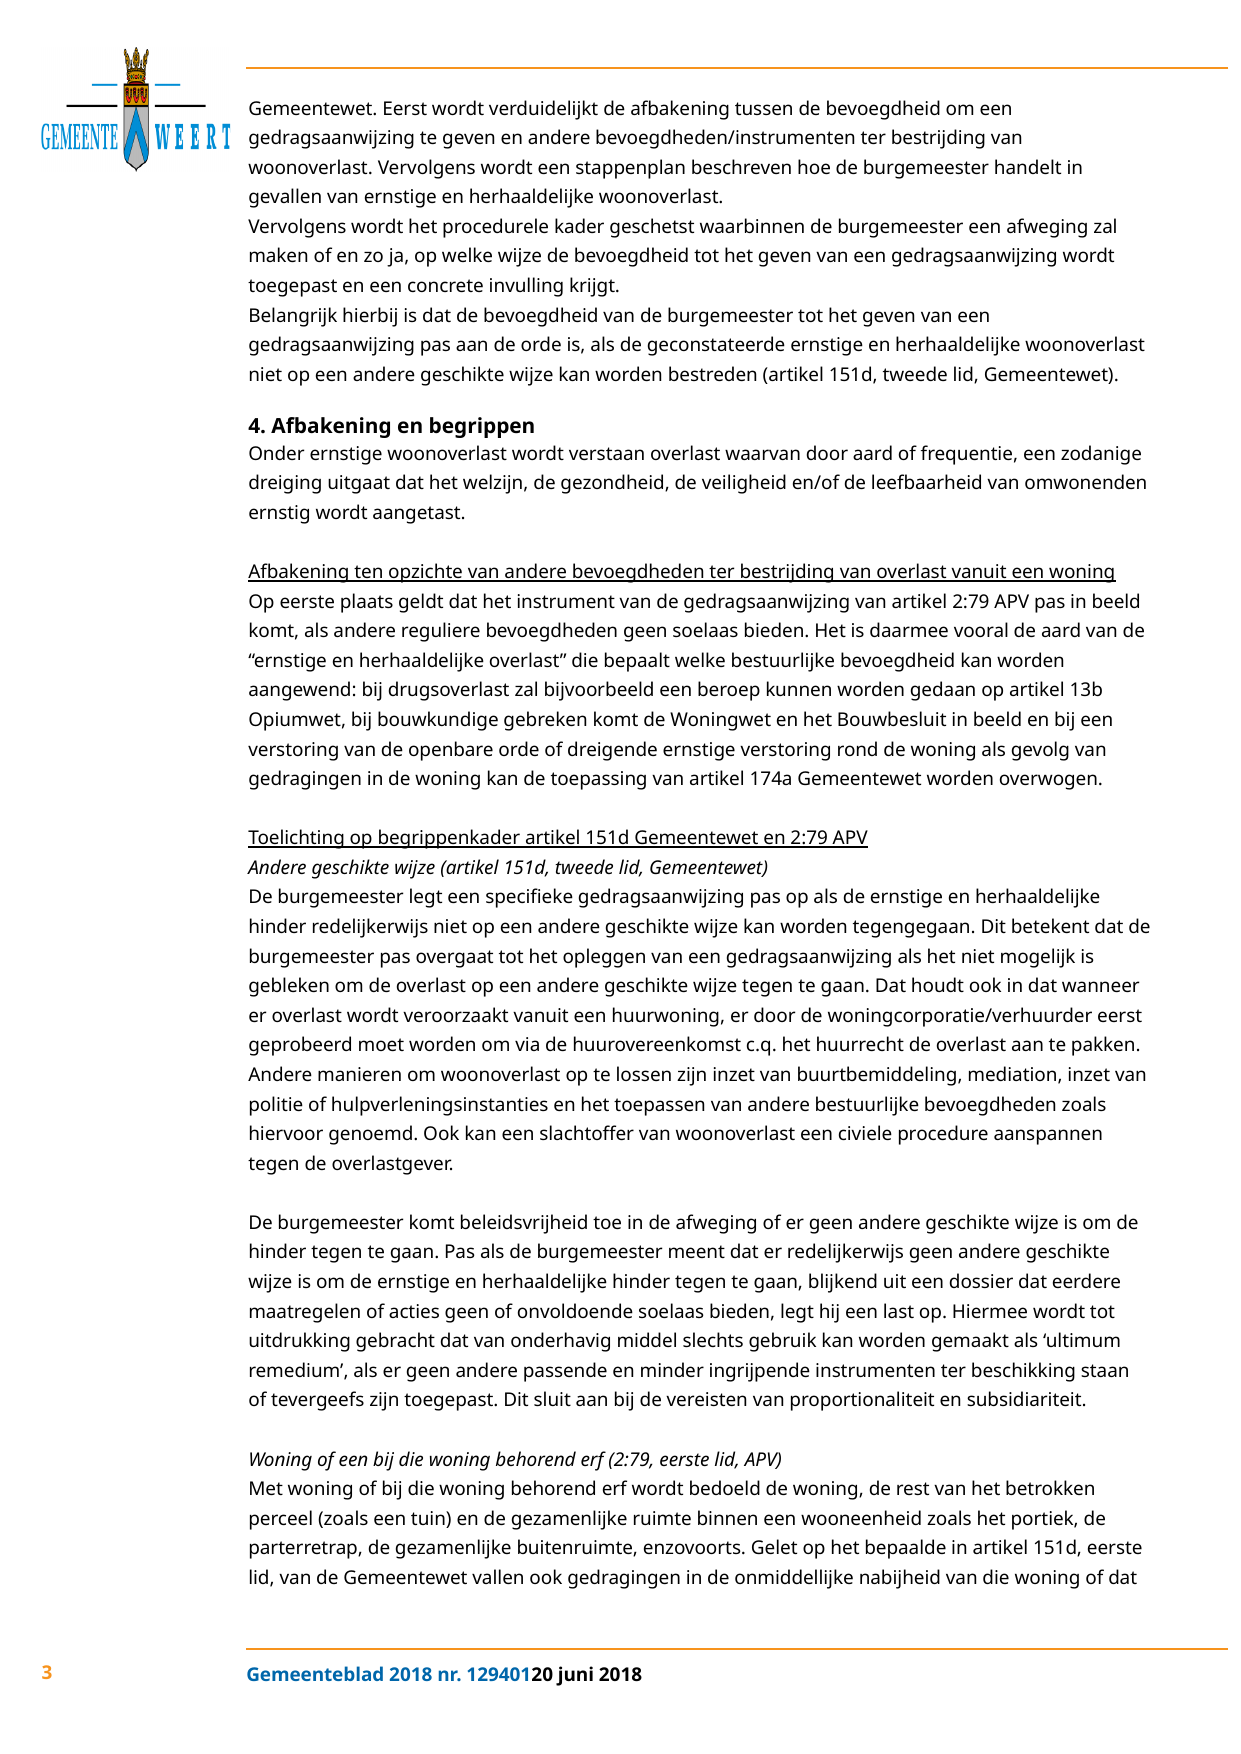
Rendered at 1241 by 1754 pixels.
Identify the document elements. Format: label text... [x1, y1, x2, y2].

text Met woning of bij die woning behorend erf wordt bedoeld de woning, de rest van het betrokken perceel (zoals een tuin) en de gezamenlijke ruimte binnen een wooneenheid zoals het portiek, de parterretrap, de gezamenlijke buitenruimte, enzovoorts. Gelet op het bepaalde in artikel 151d, eerste lid, van de Gemeentewet vallen ook gedragingen in de onmiddellijke nabijheid van die woning of dat [248, 1475, 1152, 1590]
text Afbakening ten opzichte van andere bevoegdheden ter bestrijding van overlast vanuit een woning [248, 558, 1152, 584]
text Op eerste plaats geldt dat het instrument van de gedragsaanwijzing van artikel 2:79 APV pas in beeld komt, als andere reguliere bevoegdheden geen soelaas bieden. Het is daarmee vooral de aard van de “ernstige en herhaaldelijke overlast” die bepaalt welke bestuurlijke bevoegdheid kan worden aangewend: bij drugsoverlast zal bijvoorbeeld een beroep kunnen worden gedaan op artikel 13b Opiumwet, bij bouwkundige gebreken komt de Woningwet en het Bouwbesluit in beeld en bij een verstoring van de openbare orde of dreigende ernstige verstoring rond de woning als gevolg van gedragingen in de woning kan de toepassing van artikel 174a Gemeentewet worden overwogen. [248, 588, 1152, 791]
text De burgemeester legt een specifieke gedragsaanwijzing pas op als de ernstige en herhaaldelijke hinder redelijkerwijs niet op een andere geschikte wijze kan worden tegengegaan. Dit betekent dat de burgemeester pas overgaat tot het opleggen van een gedragsaanwijzing als het niet mogelijk is gebleken om de overlast op een andere geschikte wijze tegen te gaan. Dat houdt ook in dat wanneer er overlast wordt veroorzaakt vanuit een huurwoning, er door de woningcorporatie/verhuurder eerst geprobeerd moet worden om via de huurovereenkomst c.q. het huurrecht de overlast aan te pakken. Andere manieren om woonoverlast op te lossen zijn inzet van buurtbemiddeling, mediation, inzet van politie of hulpverleningsinstanties en het toepassen van andere bestuurlijke bevoegdheden zoals hiervoor genoemd. Ook kan een slachtoffer van woonoverlast een civiele procedure aanspannen tegen de overlastgever. [248, 884, 1152, 1176]
text Onder ernstige woonoverlast wordt verstaan overlast waarvan door aard of frequentie, een zodanige dreiging uitgaat dat het welzijn, de gezondheid, de veiligheid en/of de leefbaarheid van omwonenden ernstig wordt aangetast. [248, 440, 1152, 525]
text Andere geschikte wijze (artikel 151d, tweede lid, Gemeentewet) [248, 854, 1152, 880]
text Vervolgens wordt het procedurele kader geschetst waarbinnen de burgemeester een afweging zal maken of en zo ja, op welke wijze de bevoegdheid tot het geven van een gedragsaanwijzing wordt toegepast en een concrete invulling krijgt. [248, 213, 1152, 298]
text Toelichting op begrippenkader artikel 151d Gemeentewet en 2:79 APV [248, 824, 1152, 850]
text Belangrijk hierbij is dat de bevoegdheid van de burgemeester tot het geven van een gedragsaanwijzing pas aan de orde is, als de geconstateerde ernstige en herhaaldelijke woonoverlast niet op een andere geschikte wijze kan worden bestreden (artikel 151d, tweede lid, Gemeentewet). [248, 302, 1152, 387]
text Woning of een bij die woning behorend erf (2:79, eerste lid, APV) [248, 1446, 1152, 1471]
text De burgemeester komt beleidsvrijheid toe in de afweging of er geen andere geschikte wijze is om de hinder tegen te gaan. Pas als de burgemeester meent dat er redelijkerwijs geen andere geschikte wijze is om de ernstige en herhaaldelijke hinder tegen te gaan, blijkend uit een dossier dat eerdere maatregelen of acties geen of onvoldoende soelaas bieden, legt hij een last op. Hiermee wordt tot uitdrukking gebracht dat van onderhavig middel slechts gebruik kan worden gemaakt als ‘ultimum remedium’, als er geen andere passende en minder ingrijpende instrumenten ter beschikking staan of tevergeefs zijn toegepast. Dit sluit aan bij de vereisten van proportionaliteit en subsidiariteit. [248, 1209, 1152, 1412]
picture [41, 47, 231, 172]
text 4. Afbakening en begrippen [248, 411, 1152, 440]
text Gemeentewet. Eerst wordt verduidelijkt de afbakening tussen de bevoegdheid om een gedragsaanwijzing te geven en andere bevoegdheden/instrumenten ter bestrijding van woonoverlast. Vervolgens wordt een stappenplan beschreven hoe de burgemeester handelt in gevallen van ernstige en herhaaldelijke woonoverlast. [248, 95, 1152, 209]
